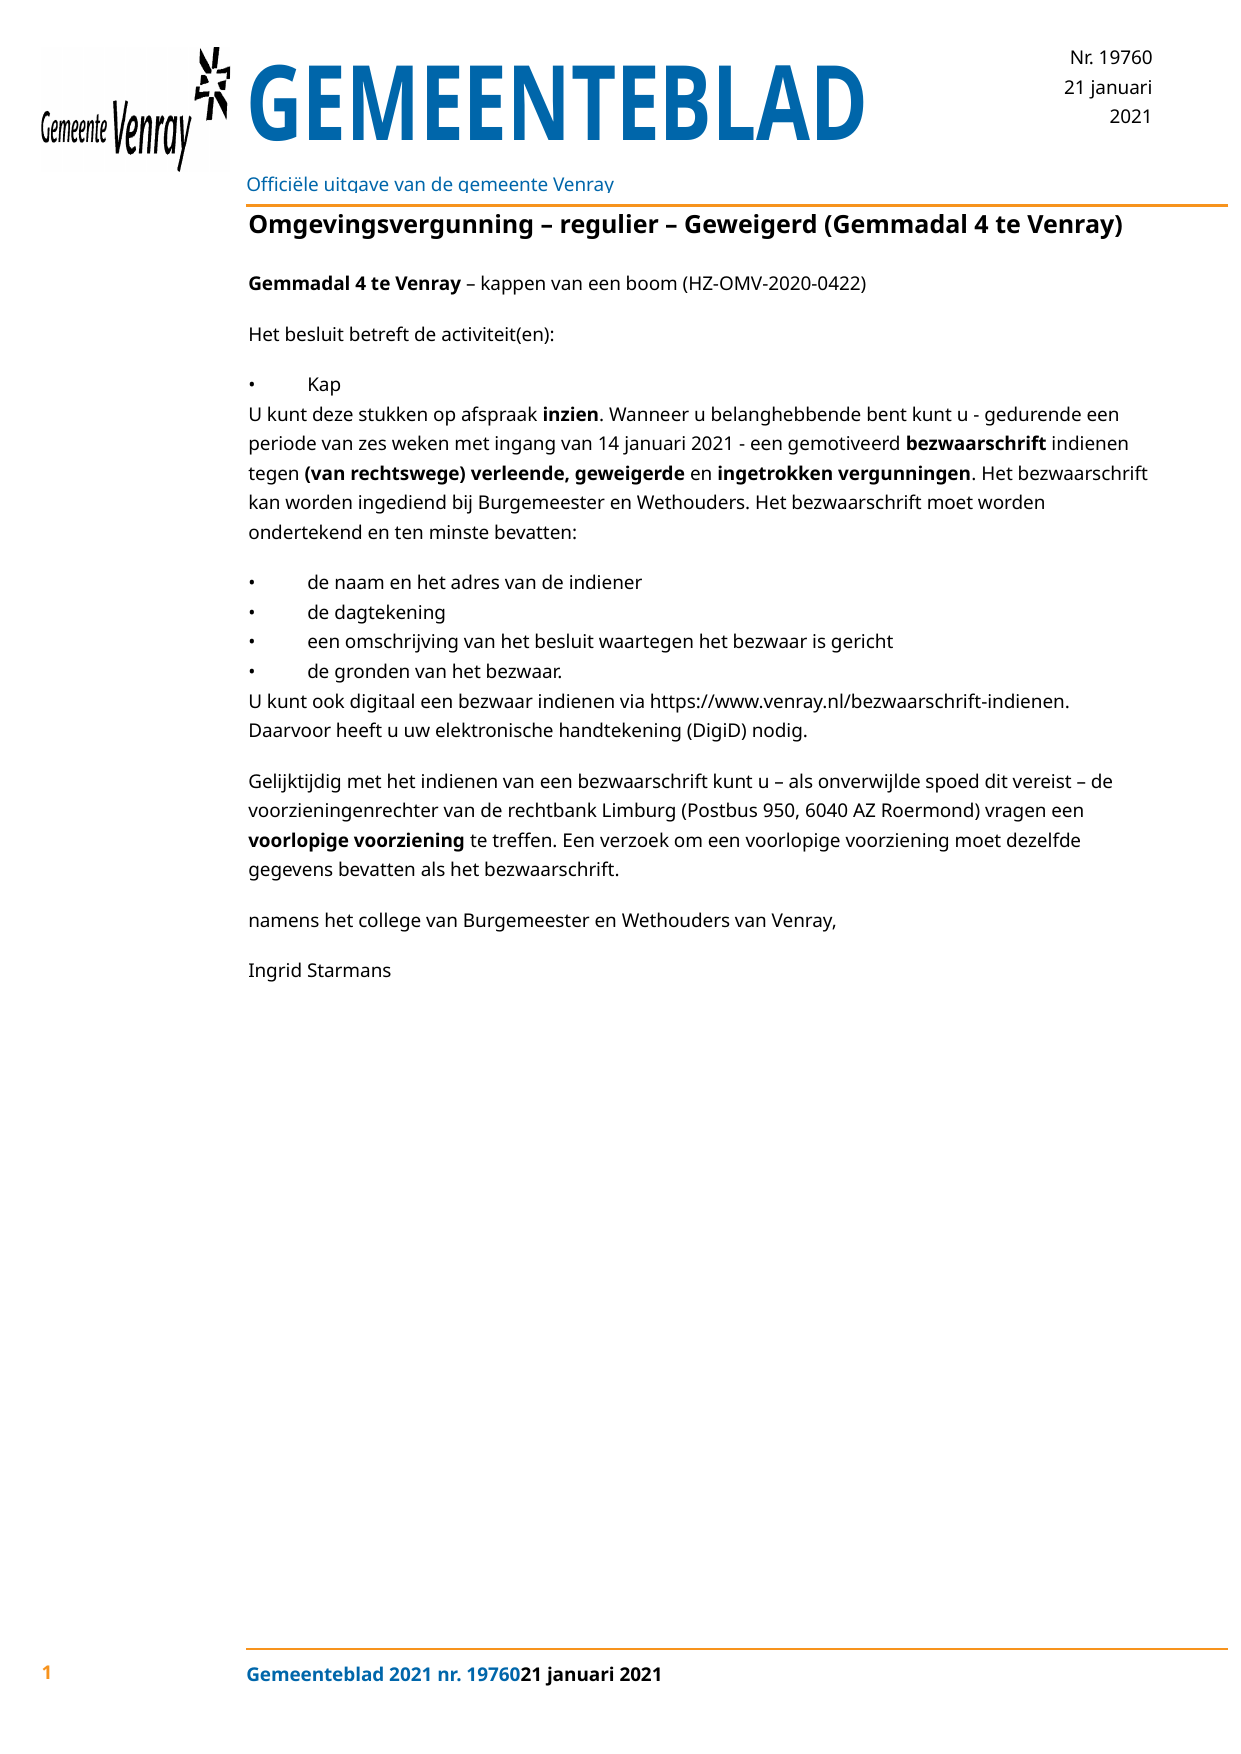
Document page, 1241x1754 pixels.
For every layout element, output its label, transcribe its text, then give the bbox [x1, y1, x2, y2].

picture [41, 47, 231, 172]
list de dagtekening [248, 599, 1152, 625]
text U kunt ook digitaal een bezwaar indienen via https://www.venray.nl/bezwaarschrift-indienen. Daarvoor heeft u uw elektronische handtekening (DigiD) nodig. [248, 688, 1152, 743]
text Gemmadal 4 te Venray – kappen van een boom (HZ-OMV-2020-0422) [248, 270, 1152, 296]
text Gelijktijdig met het indienen van een bezwaarschrift kunt u – als onverwijlde spoed dit vereist – de voorzieningenrechter van de rechtbank Limburg (Postbus 950, 6040 AZ Roermond) vragen een voorlopige voorziening te treffen. Een verzoek om een voorlopige voorziening moet dezelfde gegevens bevatten als het bezwaarschrift. [248, 768, 1152, 882]
text U kunt deze stukken op afspraak inzien. Wanneer u belanghebbende bent kunt u - gedurende een periode van zes weken met ingang van 14 januari 2021 - een gemotiveerd bezwaarschrift indienen tegen (van rechtswege) verleende, geweigerde en ingetrokken vergunningen. Het bezwaarschrift kan worden ingediend bij Burgemeester en Wethouders. Het bezwaarschrift moet worden ondertekend en ten minste bevatten: [248, 401, 1152, 545]
text namens het college van Burgemeester en Wethouders van Venray, [248, 907, 1152, 933]
text Het besluit betreft de activiteit(en): [248, 321, 1152, 346]
list een omschrijving van het besluit waartegen het bezwaar is gericht [248, 629, 1152, 654]
list Kap [248, 371, 1152, 397]
text Ingrid Starmans [248, 957, 1152, 983]
text Omgevingsvergunning – regulier – Geweigerd (Gemmadal 4 te Venray) [248, 207, 1152, 241]
list de naam en het adres van de indiener [248, 569, 1152, 595]
list de gronden van het bezwaar. [248, 658, 1152, 684]
